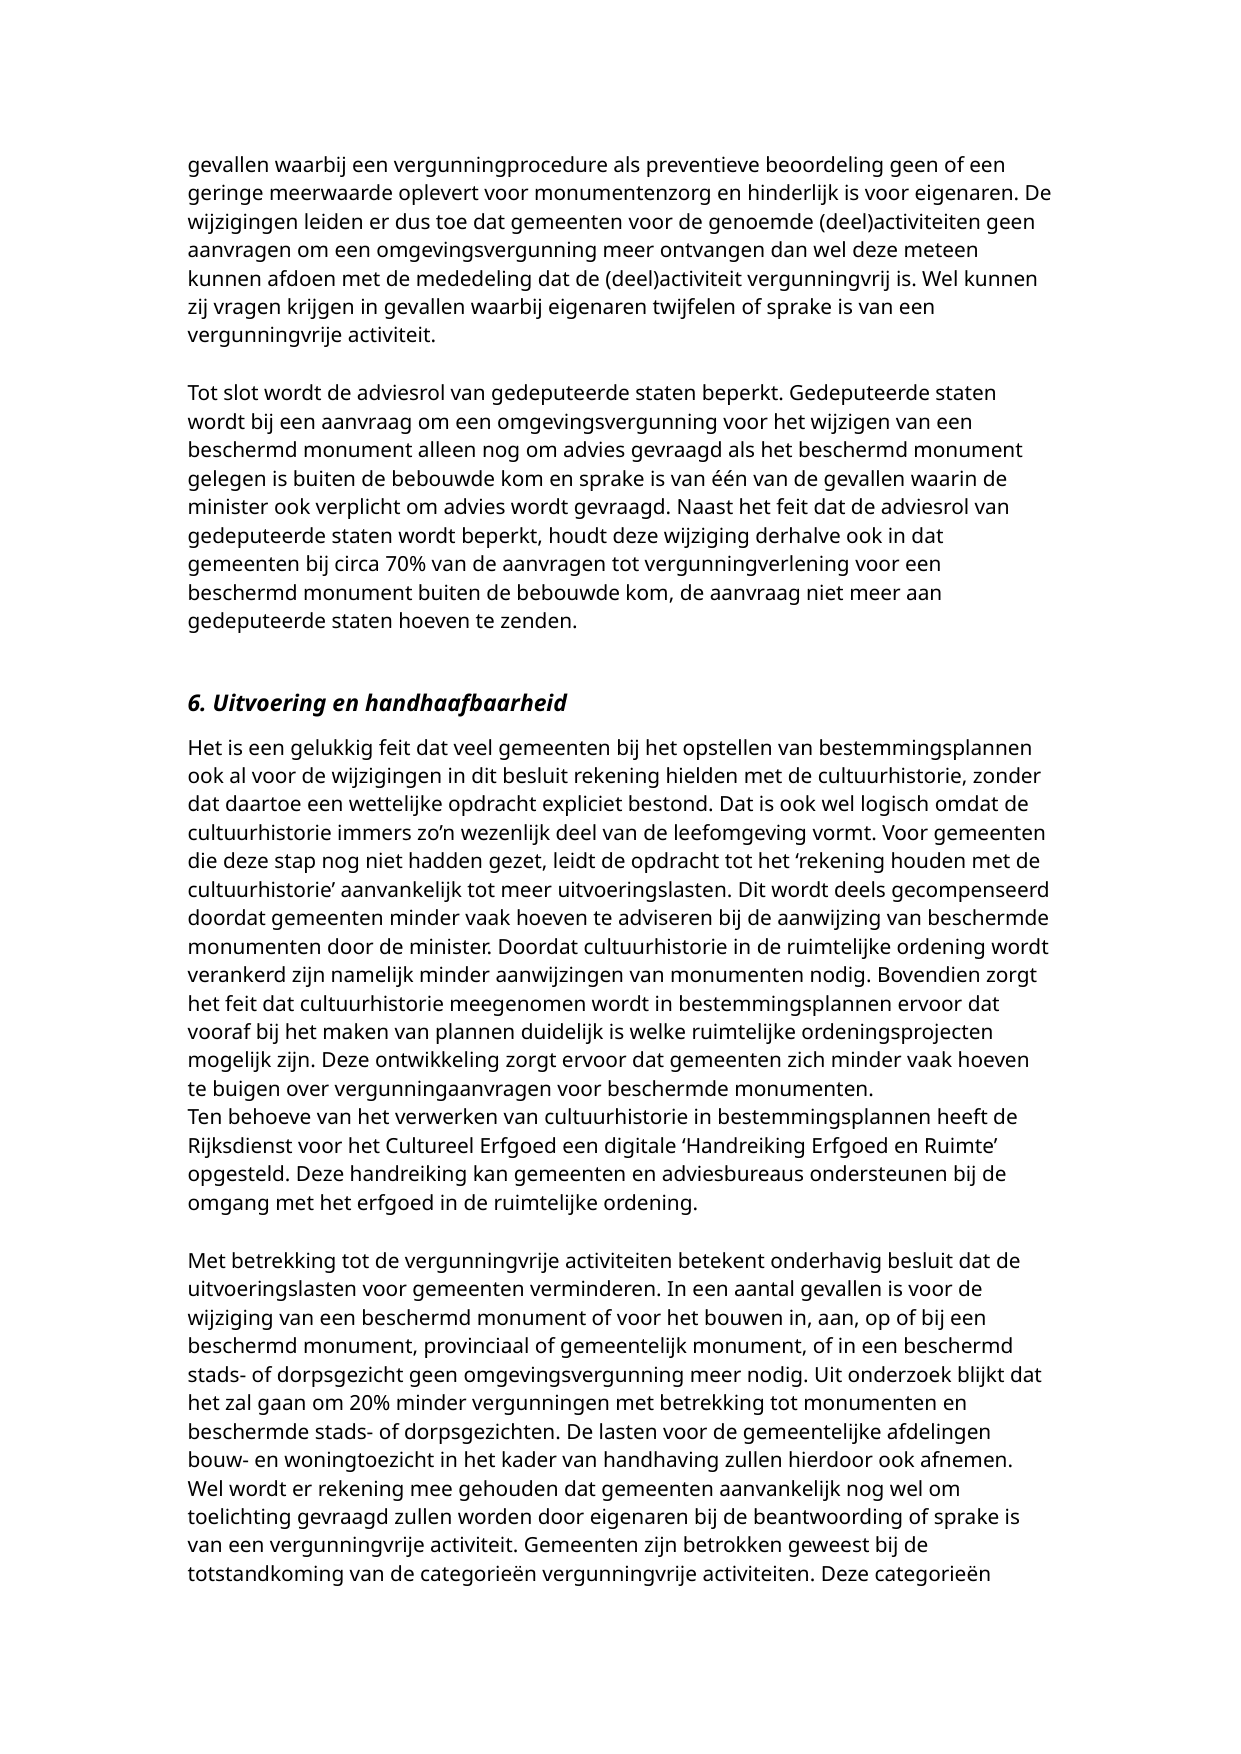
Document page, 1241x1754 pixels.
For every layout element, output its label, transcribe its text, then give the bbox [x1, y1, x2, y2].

text Met betrekking tot de vergunningvrije activiteiten betekent onderhavig besluit dat de uitvoeringslasten voor gemeenten verminderen. In een aantal gevallen is voor de wijziging van een beschermd monument of voor het bouwen in, aan, op of bij een beschermd monument, provinciaal of gemeentelijk monument, of in een beschermd stads- of dorpsgezicht geen omgevingsvergunning meer nodig. Uit onderzoek blijkt dat het zal gaan om 20% minder vergunningen met betrekking tot monumenten en beschermde stads- of dorpsgezichten. De lasten voor de gemeentelijke afdelingen bouw- en woningtoezicht in het kader van handhaving zullen hierdoor ook afnemen. Wel wordt er rekening mee gehouden dat gemeenten aanvankelijk nog wel om toelichting gevraagd zullen worden door eigenaren bij de beantwoording of sprake is van een vergunningvrije activiteit. Gemeenten zijn betrokken geweest bij de totstandkoming van de categorieën vergunningvrije activiteiten. Deze categorieën [187, 1246, 1053, 1587]
text Ten behoeve van het verwerken van cultuurhistorie in bestemmingsplannen heeft de Rijksdienst voor het Cultureel Erfgoed een digitale ‘Handreiking Erfgoed en Ruimte’ opgesteld. Deze handreiking kan gemeenten en adviesbureaus ondersteunen bij de omgang met het erfgoed in de ruimtelijke ordening. [187, 1102, 1053, 1216]
subtitle 6. Uitvoering en handhaafbaarheid [187, 686, 1053, 718]
text gevallen waarbij een vergunningprocedure als preventieve beoordeling geen of een geringe meerwaarde oplevert voor monumentenzorg en hinderlijk is voor eigenaren. De wijzigingen leiden er dus toe dat gemeenten voor de genoemde (deel)activiteiten geen aanvragen om een omgevingsvergunning meer ontvangen dan wel deze meteen kunnen afdoen met de mededeling dat de (deel)activiteit vergunningvrij is. Wel kunnen zij vragen krijgen in gevallen waarbij eigenaren twijfelen of sprake is van een vergunningvrije activiteit. [187, 150, 1053, 349]
text Het is een gelukkig feit dat veel gemeenten bij het opstellen van bestemmingsplannen ook al voor de wijzigingen in dit besluit rekening hielden met de cultuurhistorie, zonder dat daartoe een wettelijke opdracht expliciet bestond. Dat is ook wel logisch omdat de cultuurhistorie immers zo’n wezenlijk deel van de leefomgeving vormt. Voor gemeenten die deze stap nog niet hadden gezet, leidt de opdracht tot het ‘rekening houden met de cultuurhistorie’ aanvankelijk tot meer uitvoeringslasten. Dit wordt deels gecompenseerd doordat gemeenten minder vaak hoeven te adviseren bij de aanwijzing van beschermde monumenten door de minister. Doordat cultuurhistorie in de ruimtelijke ordening wordt verankerd zijn namelijk minder aanwijzingen van monumenten nodig. Bovendien zorgt het feit dat cultuurhistorie meegenomen wordt in bestemmingsplannen ervoor dat vooraf bij het maken van plannen duidelijk is welke ruimtelijke ordeningsprojecten mogelijk zijn. Deze ontwikkeling zorgt ervoor dat gemeenten zich minder vaak hoeven te buigen over vergunningaanvragen voor beschermde monumenten. [187, 733, 1053, 1102]
text Tot slot wordt de adviesrol van gedeputeerde staten beperkt. Gedeputeerde staten wordt bij een aanvraag om een omgevingsvergunning voor het wijzigen van een beschermd monument alleen nog om advies gevraagd als het beschermd monument gelegen is buiten de bebouwde kom en sprake is van één van de gevallen waarin de minister ook verplicht om advies wordt gevraagd. Naast het feit dat de adviesrol van gedeputeerde staten wordt beperkt, houdt deze wijziging derhalve ook in dat gemeenten bij circa 70% van de aanvragen tot vergunningverlening voor een beschermd monument buiten de bebouwde kom, de aanvraag niet meer aan gedeputeerde staten hoeven te zenden. [187, 378, 1053, 634]
